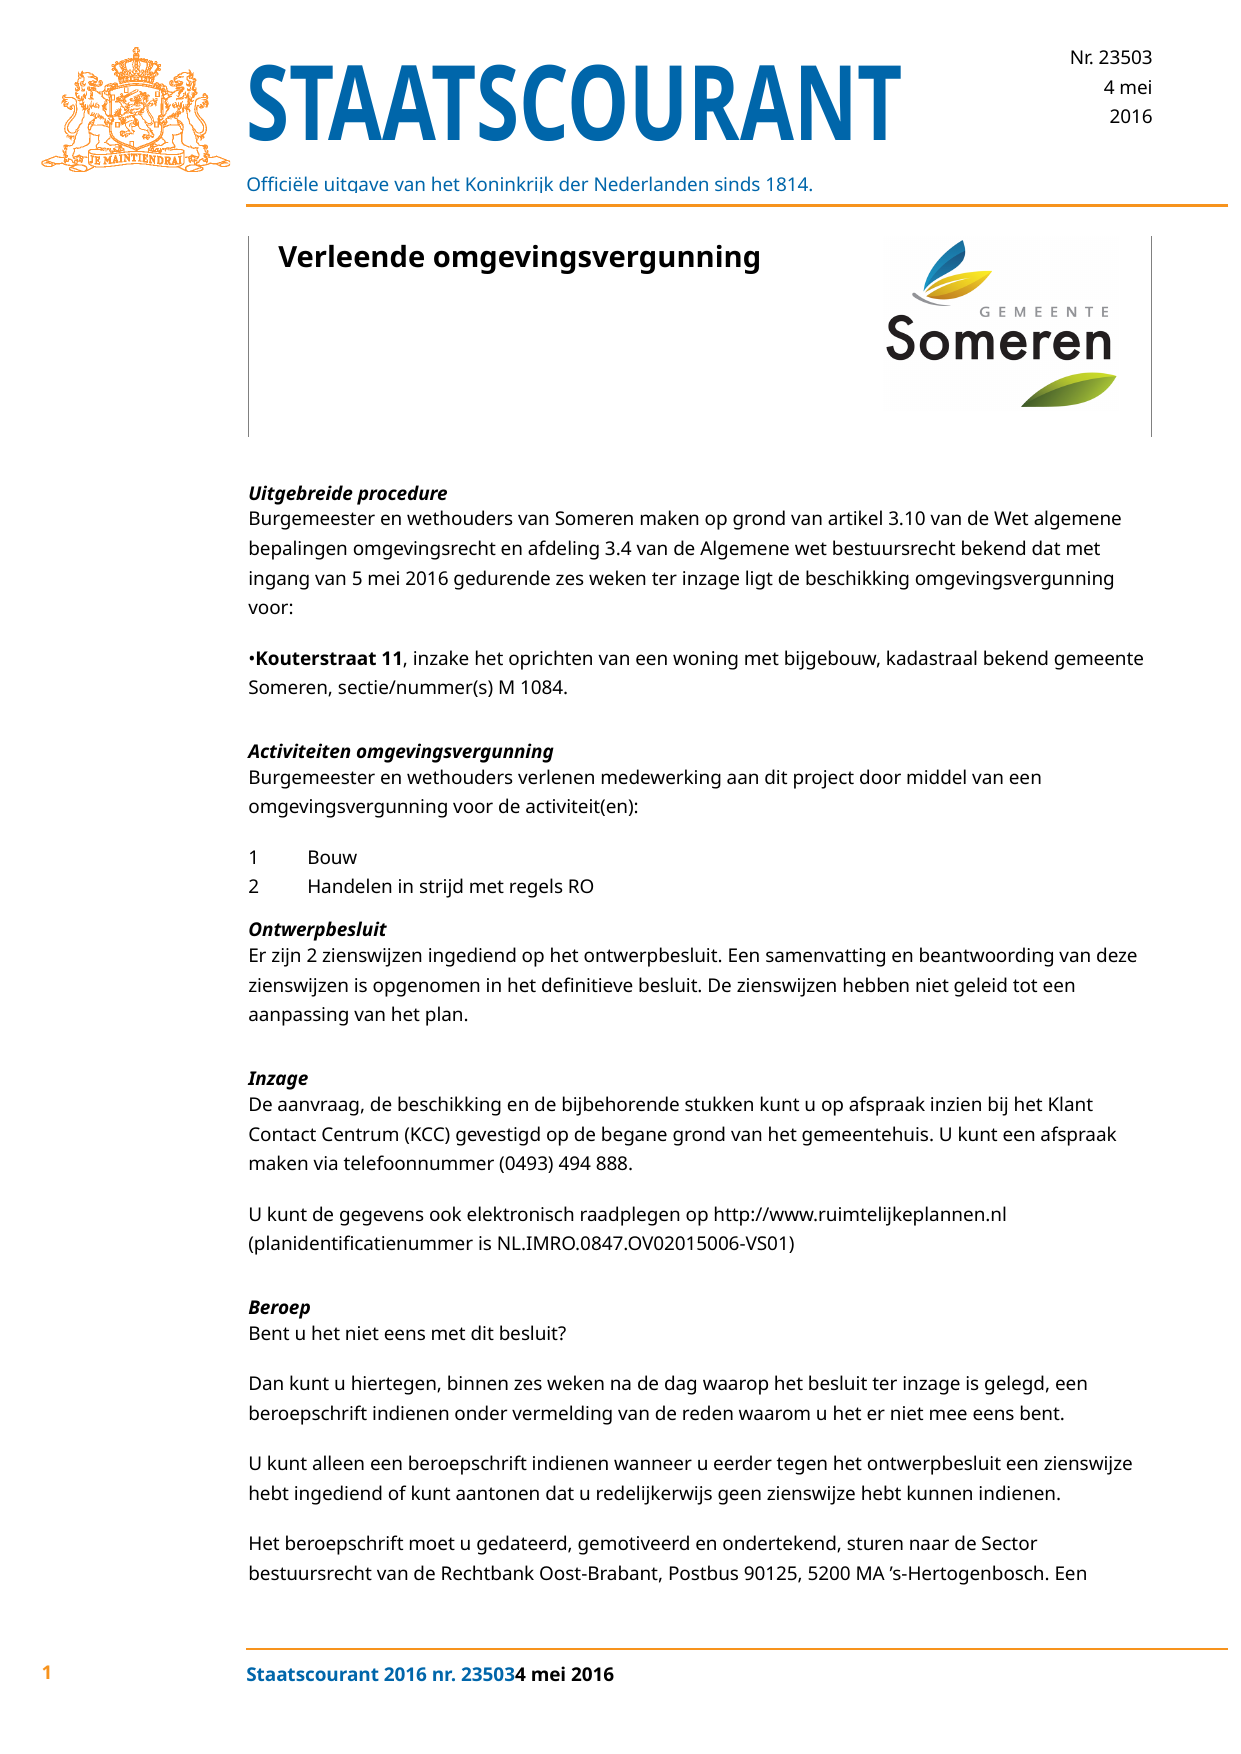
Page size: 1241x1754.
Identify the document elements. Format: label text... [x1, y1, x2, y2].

text Inzage [248, 1066, 1152, 1091]
picture [882, 236, 1119, 411]
table_header [850, 236, 1151, 437]
text Uitgebreide procedure [248, 480, 1152, 506]
text Burgemeester en wethouders verlenen medewerking aan dit project door middel van een omgevingsvergunning voor de activiteit(en): [248, 764, 1152, 819]
text Burgemeester en wethouders van Someren maken op grond van artikel 3.10 van de Wet algemene bepalingen omgevingsrecht en afdeling 3.4 van de Algemene wet bestuursrecht bekend dat met ingang van 5 mei 2016 gedurende zes weken ter inzage ligt de beschikking omgevingsvergunning voor: [248, 506, 1152, 620]
text De aanvraag, de beschikking en de bijbehorende stukken kunt u op afspraak inzien bij het Klant Contact Centrum (KCC) gevestigd op de begane grond van het gemeentehuis. U kunt een afspraak maken via telefoonnummer (0493) 494 888. [248, 1091, 1152, 1176]
list Handelen in strijd met regels RO [248, 873, 1152, 899]
list Bouw [248, 844, 1152, 870]
text Er zijn 2 zienswijzen ingediend op het ontwerpbesluit. Een samenvatting en beantwoording van deze zienswijzen is opgenomen in het definitieve besluit. De zienswijzen hebben niet geleid tot een aanpassing van het plan. [248, 942, 1152, 1027]
text Beroep [248, 1294, 1152, 1320]
text U kunt de gegevens ook elektronisch raadplegen op http://www.ruimtelijkeplannen.nl (planidentificatienummer is NL.IMRO.0847.OV02015006-VS01) [248, 1201, 1152, 1256]
text Ontwerpbesluit [248, 917, 1152, 942]
text Activiteiten omgevingsvergunning [248, 738, 1152, 764]
text Het beroepschrift moet u gedateerd, gemotiveerd en ondertekend, sturen naar de Sector bestuursrecht van de Rechtbank Oost-Brabant, Postbus 90125, 5200 MA ’s-Hertogenbosch. Een [248, 1531, 1152, 1586]
text U kunt alleen een beroepschrift indienen wanneer u eerder tegen het ontwerpbesluit een zienswijze hebt ingediend of kunt aantonen dat u redelijkerwijs geen zienswijze hebt kunnen indienen. [248, 1451, 1152, 1506]
text Dan kunt u hiertegen, binnen zes weken na de dag waarop het besluit ter inzage is gelegd, een beroepschrift indienen onder vermelding van de reden waarom u het er niet mee eens bent. [248, 1371, 1152, 1426]
table_header Verleende omgevingsvergunning [249, 236, 850, 437]
text •Kouterstraat 11, inzake het oprichten van een woning met bijgebouw, kadastraal bekend gemeente Someren, sectie/nummer(s) M 1084. [248, 645, 1152, 700]
text Bent u het niet eens met dit besluit? [248, 1320, 1152, 1346]
picture [41, 47, 231, 172]
